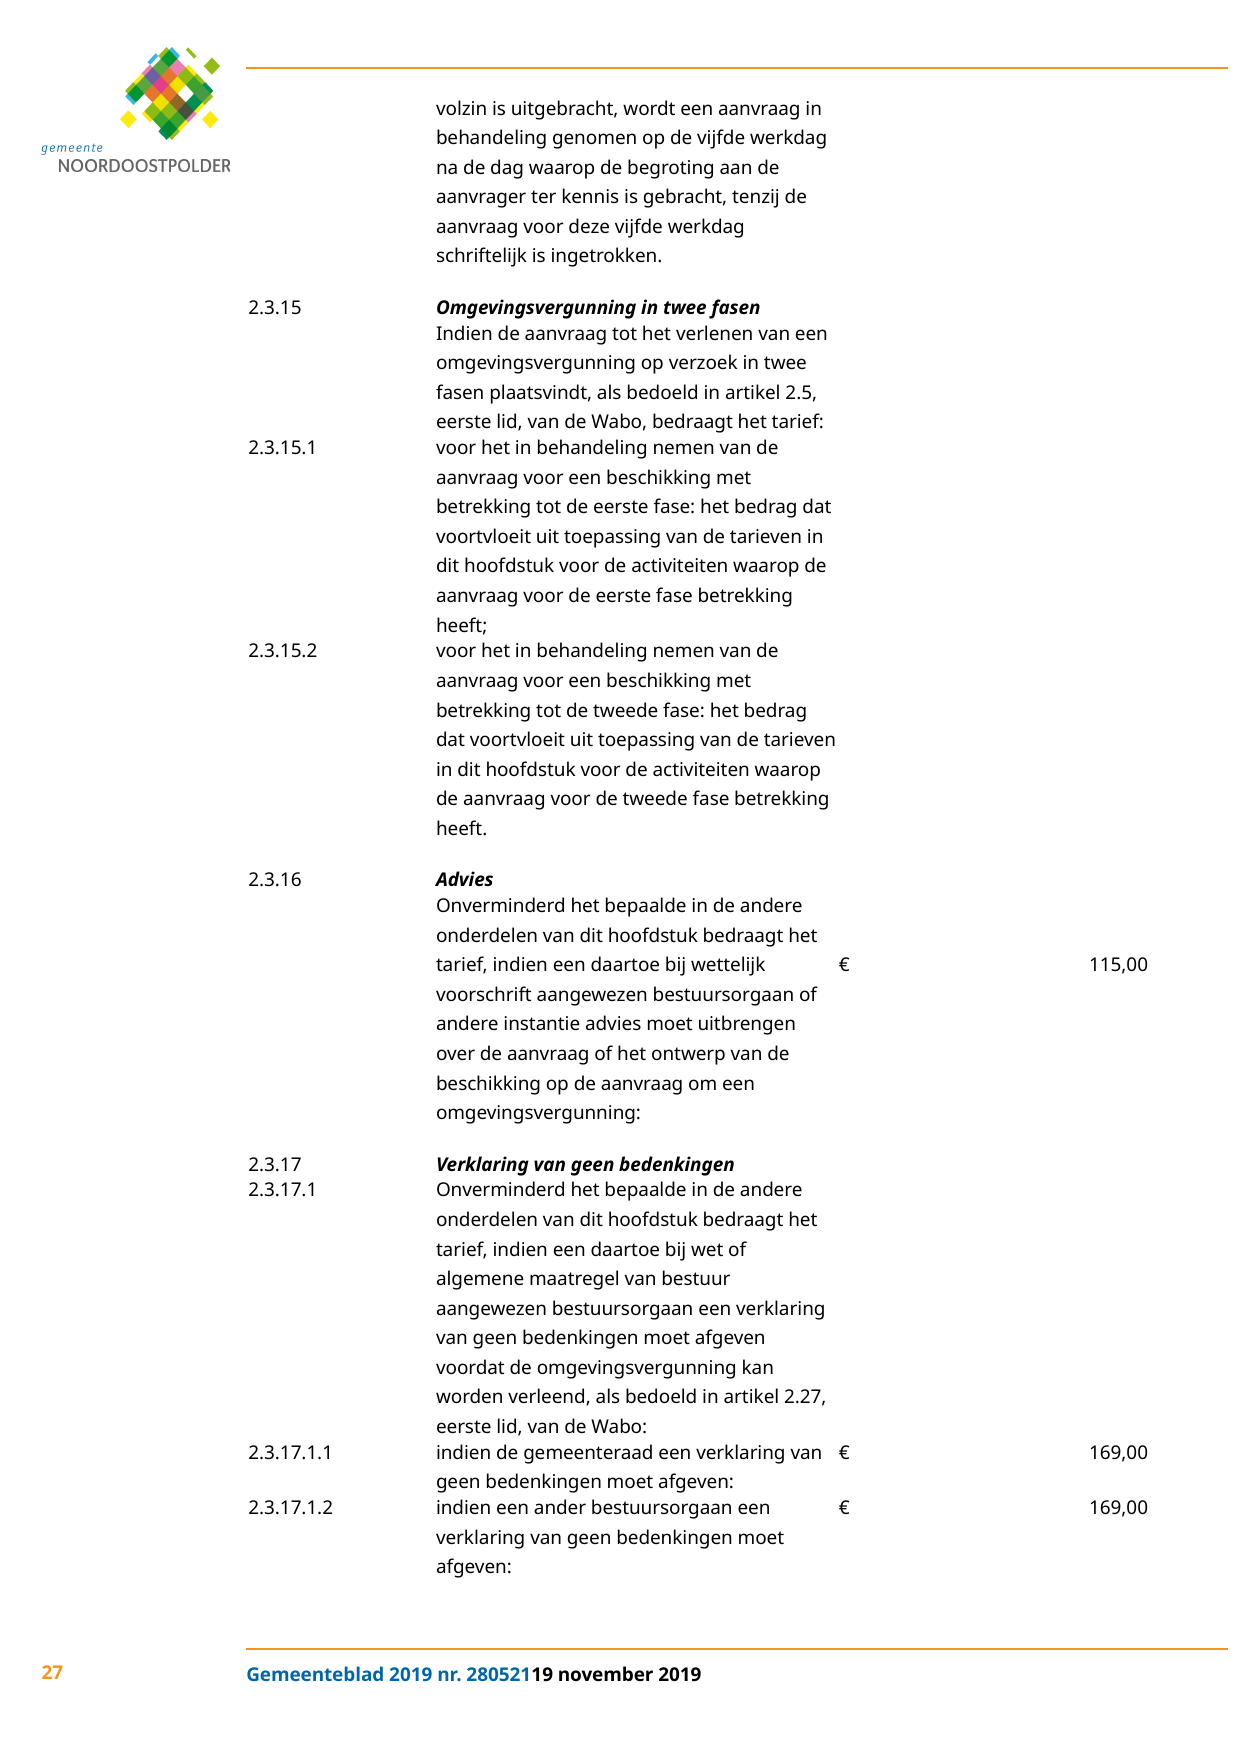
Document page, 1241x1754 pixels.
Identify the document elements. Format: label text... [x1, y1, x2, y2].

table_cell [839, 1151, 1089, 1177]
table_cell [1089, 294, 1152, 320]
table_cell 2.3.16 [248, 867, 436, 892]
table_cell [839, 434, 1089, 638]
table_cell € [839, 1439, 1089, 1494]
table_cell 2.3.15.2 [248, 638, 436, 841]
table_cell [839, 841, 1089, 867]
table_cell voor het in behandeling nemen van de aanvraag voor een beschikking met betrekking tot de eerste fase: het bedrag dat voortvloeit uit toepassing van de tarieven in dit hoofdstuk voor de activiteiten waarop de aanvraag voor de eerste fase betrekking heeft; [436, 434, 839, 638]
table_cell 115,00 [1089, 892, 1152, 1125]
table_cell 2.3.15 [248, 294, 436, 320]
table_cell [1089, 1151, 1152, 1177]
table_cell [839, 320, 1089, 434]
picture [41, 47, 231, 172]
table_cell [498, 1125, 839, 1151]
table_cell [839, 294, 1089, 320]
table_cell 2.3.17.1 [248, 1177, 436, 1439]
table_cell voor het in behandeling nemen van de aanvraag voor een beschikking met betrekking tot de tweede fase: het bedrag dat voortvloeit uit toepassing van de tarieven in dit hoofdstuk voor de activiteiten waarop de aanvraag voor de tweede fase betrekking heeft. [436, 638, 839, 841]
table_cell [1089, 95, 1152, 268]
table_cell [839, 1177, 1089, 1439]
table_cell [248, 269, 436, 294]
table_cell Omgevingsvergunning in twee fasen [436, 294, 839, 320]
table_cell [248, 95, 436, 268]
table_cell 169,00 [1089, 1439, 1152, 1494]
table_cell 2.3.17.1.1 [248, 1439, 436, 1494]
table_cell indien een ander bestuursorgaan een verklaring van geen bedenkingen moet afgeven: [436, 1494, 839, 1579]
table_cell [839, 269, 1089, 294]
table_cell [1089, 1177, 1152, 1439]
table_cell 169,00 [1089, 1494, 1152, 1579]
table_cell volzin is uitgebracht, wordt een aanvraag in behandeling genomen op de vijfde werkdag na de dag waarop de begroting aan de aanvrager ter kennis is gebracht, tenzij de aanvraag voor deze vijfde werkdag schriftelijk is ingetrokken. [436, 95, 839, 268]
table_cell Verklaring van geen bedenkingen [436, 1151, 839, 1177]
table_cell 2.3.17 [248, 1151, 436, 1177]
table_cell [1089, 269, 1152, 294]
table_cell [436, 841, 498, 867]
table_cell € [839, 1494, 1089, 1579]
table_cell [839, 95, 1089, 268]
table_cell [1089, 1125, 1152, 1151]
table_cell Advies [436, 867, 839, 892]
table_cell [436, 1125, 498, 1151]
table_cell Indien de aanvraag tot het verlenen van een omgevingsvergunning op verzoek in twee fasen plaatsvindt, als bedoeld in artikel 2.5, eerste lid, van de Wabo, bedraagt het tarief: [436, 320, 839, 434]
table_cell [248, 1125, 436, 1151]
table_cell [498, 269, 839, 294]
table_cell 2.3.15.1 [248, 434, 436, 638]
table_cell Onverminderd het bepaalde in de andere onderdelen van dit hoofdstuk bedraagt het tarief, indien een daartoe bij wettelijk voorschrift aangewezen bestuursorgaan of andere instantie advies moet uitbrengen over de aanvraag of het ontwerp van de beschikking op de aanvraag om een omgevingsvergunning: [436, 892, 839, 1125]
table_cell [248, 841, 436, 867]
table_cell € [839, 892, 1089, 1125]
table_cell indien de gemeenteraad een verklaring van geen bedenkingen moet afgeven: [436, 1439, 839, 1494]
table_cell [1089, 638, 1152, 841]
table_cell [839, 867, 1089, 892]
table_cell [1089, 434, 1152, 638]
table_cell [248, 892, 436, 1125]
table_cell [1089, 867, 1152, 892]
table_cell [436, 269, 498, 294]
table_cell 2.3.17.1.2 [248, 1494, 436, 1579]
table_cell [248, 320, 436, 434]
table_cell [1089, 320, 1152, 434]
table_cell [839, 1125, 1089, 1151]
table_cell [839, 638, 1089, 841]
table_cell [1089, 841, 1152, 867]
table_cell Onverminderd het bepaalde in de andere onderdelen van dit hoofdstuk bedraagt het tarief, indien een daartoe bij wet of algemene maatregel van bestuur aangewezen bestuursorgaan een verklaring van geen bedenkingen moet afgeven voordat de omgevingsvergunning kan worden verleend, als bedoeld in artikel 2.27, eerste lid, van de Wabo: [436, 1177, 839, 1439]
table_cell [498, 841, 839, 867]
